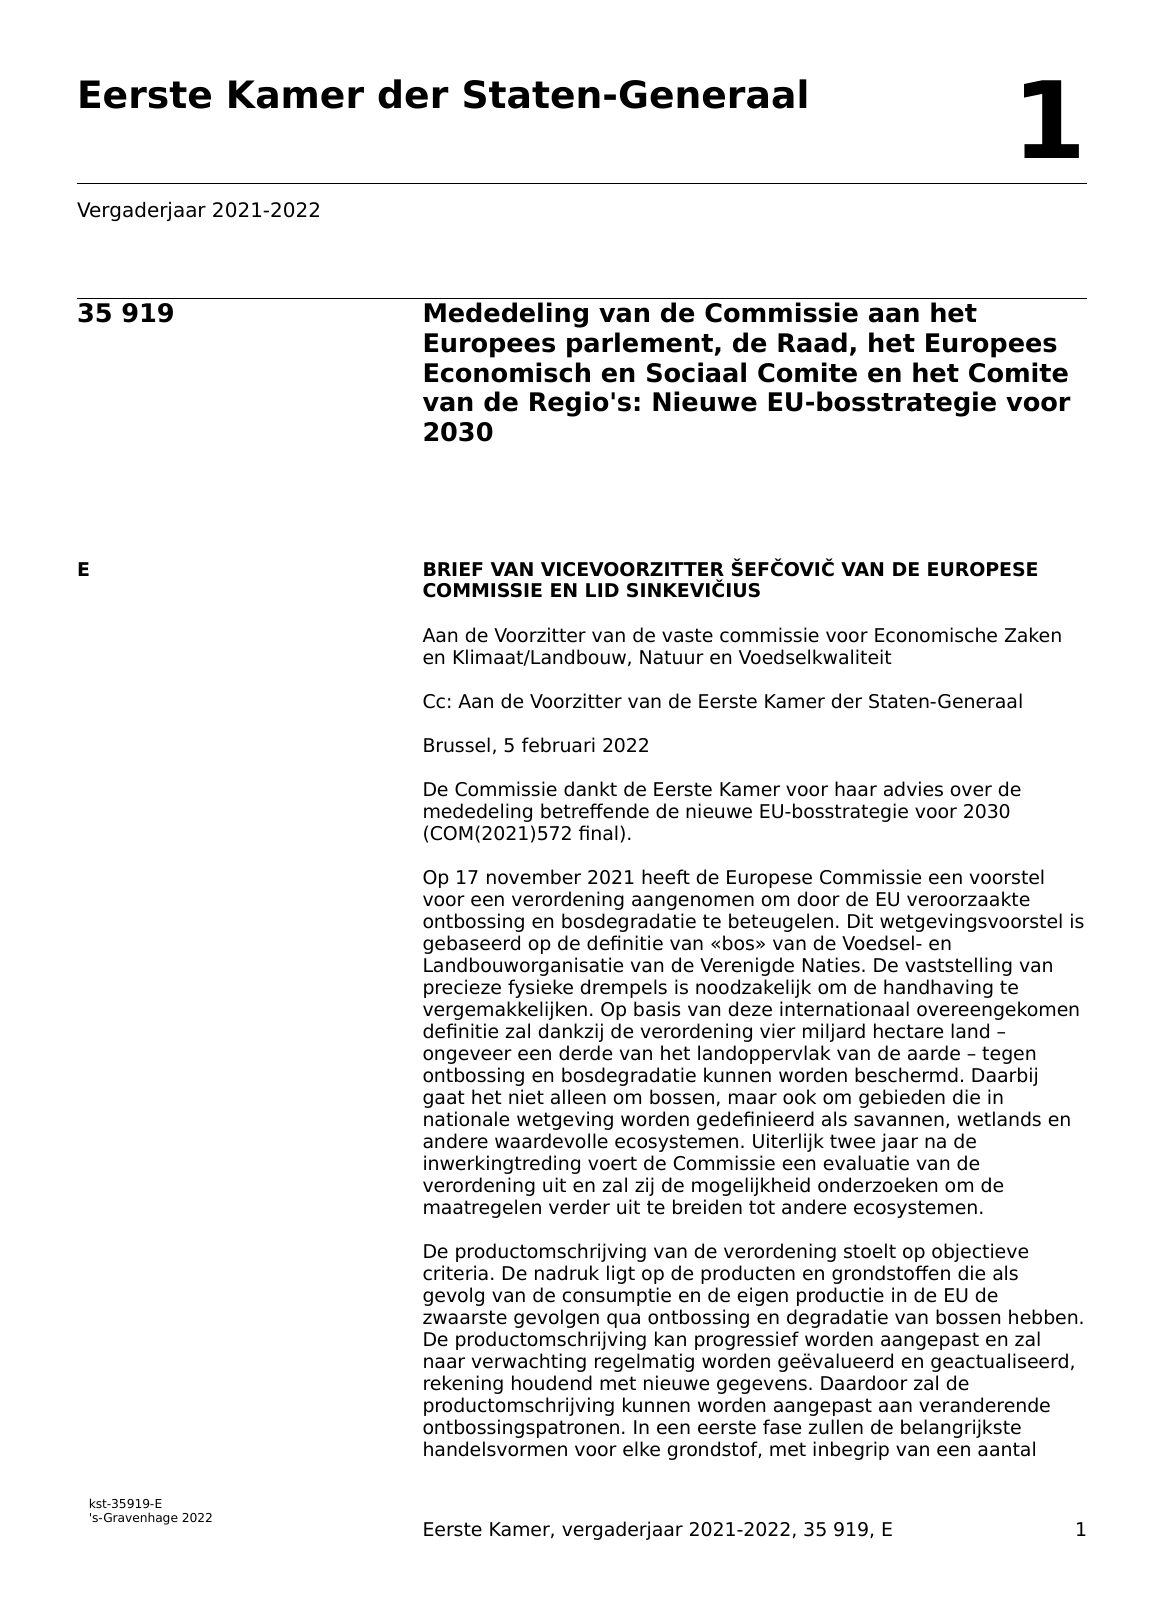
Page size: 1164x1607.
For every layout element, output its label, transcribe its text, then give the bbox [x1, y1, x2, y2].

table_cell Vergaderjaar 2021-2022 [77, 184, 1087, 298]
subtitle E BRIEF VAN VICEVOORZITTER ŠEFČOVIČ VAN DE EUROPESE COMMISSIE EN LID SINKEVIČIUS [77, 558, 1087, 602]
text De Commissie dankt de Eerste Kamer voor haar advies over de mededeling betreffende de nieuwe EU-bosstrategie voor 2030 (COM(2021)572 final). [422, 779, 1087, 845]
text Op 17 november 2021 heeft de Europese Commissie een voorstel voor een verordening aangenomen om door de EU veroorzaakte ontbossing en bosdegradatie te beteugelen. Dit wetgevingsvoorstel is gebaseerd op de definitie van «bos» van de Voedsel- en Landbouworganisatie van de Verenigde Naties. De vaststelling van precieze fysieke drempels is noodzakelijk om de handhaving te vergemakkelijken. Op basis van deze internationaal overeengekomen definitie zal dankzij de verordening vier miljard hectare land – ongeveer een derde van het landoppervlak van de aarde – tegen ontbossing en bosdegradatie kunnen worden beschermd. Daarbij gaat het niet alleen om bossen, maar ook om gebieden die in nationale wetgeving worden gedefinieerd als savannen, wetlands en andere waardevolle ecosystemen. Uiterlijk twee jaar na de inwerkingtreding voert de Commissie een evaluatie van de verordening uit en zal zij de mogelijkheid onderzoeken om de maatregelen verder uit te breiden tot andere ecosystemen. [422, 867, 1087, 1219]
table_header 1 [886, 59, 1087, 183]
subtitle 35 919 Mededeling van de Commissie aan het Europees parlement, de Raad, het Europees Economisch en Sociaal Comite en het Comite van de Regio's: Nieuwe EU-bosstrategie voor 2030 [77, 299, 1087, 447]
text kst-35919-E [88, 1497, 323, 1511]
text Cc: Aan de Voorzitter van de Eerste Kamer der Staten-Generaal [422, 691, 1087, 713]
text 's-Gravenhage 2022 [88, 1511, 323, 1525]
table_header Eerste Kamer der Staten-Generaal [77, 59, 886, 183]
text Brussel, 5 februari 2022 [422, 735, 1087, 757]
text Aan de Voorzitter van de vaste commissie voor Economische Zaken en Klimaat/Landbouw, Natuur en Voedselkwaliteit [422, 624, 1087, 668]
text De productomschrijving van de verordening stoelt op objectieve criteria. De nadruk ligt op de producten en grondstoffen die als gevolg van de consumptie en de eigen productie in de EU de zwaarste gevolgen qua ontbossing en degradatie van bossen hebben. De productomschrijving kan progressief worden aangepast en zal naar verwachting regelmatig worden geëvalueerd en geactualiseerd, rekening houdend met nieuwe gegevens. Daardoor zal de productomschrijving kunnen worden aangepast aan veranderende ontbossingspatronen. In een eerste fase zullen de belangrijkste handelsvormen voor elke grondstof, met inbegrip van een aantal [422, 1241, 1087, 1461]
